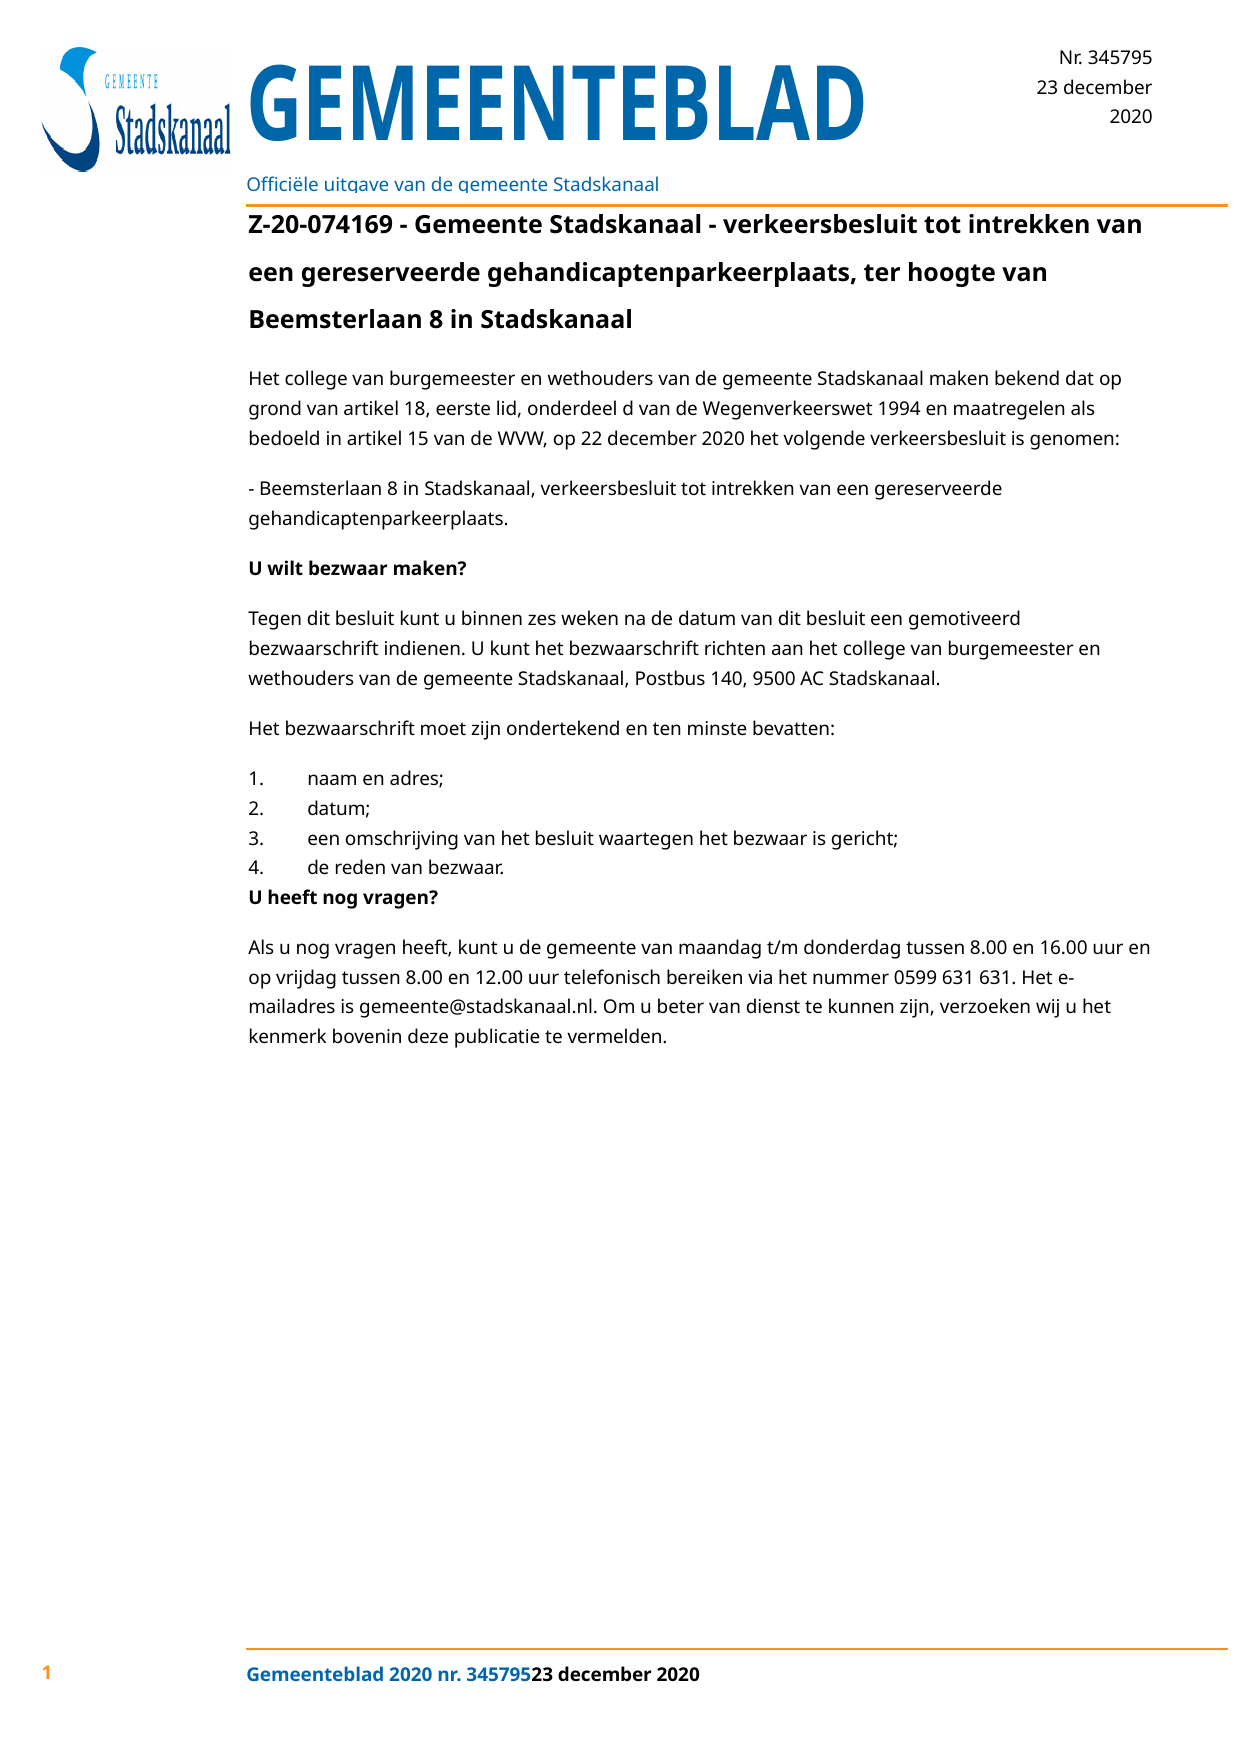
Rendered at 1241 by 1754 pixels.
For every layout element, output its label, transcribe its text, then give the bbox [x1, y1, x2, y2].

text Het college van burgemeester en wethouders van de gemeente Stadskanaal maken bekend dat op grond van artikel 18, eerste lid, onderdeel d van de Wegenverkeerswet 1994 en maatregelen als bedoeld in artikel 15 van de WVW, op 22 december 2020 het volgende verkeersbesluit is genomen: [248, 366, 1152, 450]
list naam en adres; [248, 766, 1152, 791]
list datum; [248, 795, 1152, 821]
text Tegen dit besluit kunt u binnen zes weken na de datum van dit besluit een gemotiveerd bezwaarschrift indienen. U kunt het bezwaarschrift richten aan het college van burgemeester en wethouders van de gemeente Stadskanaal, Postbus 140, 9500 AC Stadskanaal. [248, 606, 1152, 690]
picture [41, 47, 231, 172]
text Als u nog vragen heeft, kunt u de gemeente van maandag t/m donderdag tussen 8.00 en 16.00 uur en op vrijdag tussen 8.00 en 12.00 uur telefonisch bereiken via het nummer 0599 631 631. Het e-mailadres is gemeente@stadskanaal.nl. Om u beter van dienst te kunnen zijn, verzoeken wij u het kenmerk bovenin deze publicatie te vermelden. [248, 934, 1152, 1049]
text Het bezwaarschrift moet zijn ondertekend en ten minste bevatten: [248, 715, 1152, 741]
text - Beemsterlaan 8 in Stadskanaal, verkeersbesluit tot intrekken van een gereserveerde gehandicaptenparkeerplaats. [248, 475, 1152, 530]
text Z-20-074169 - Gemeente Stadskanaal - verkeersbesluit tot intrekken van een gereserveerde gehandicaptenparkeerplaats, ter hoogte van Beemsterlaan 8 in Stadskanaal [248, 207, 1152, 336]
list de reden van bezwaar. [248, 854, 1152, 880]
text U heeft nog vragen? [248, 884, 1152, 909]
list een omschrijving van het besluit waartegen het bezwaar is gericht; [248, 825, 1152, 850]
text U wilt bezwaar maken? [248, 555, 1152, 581]
